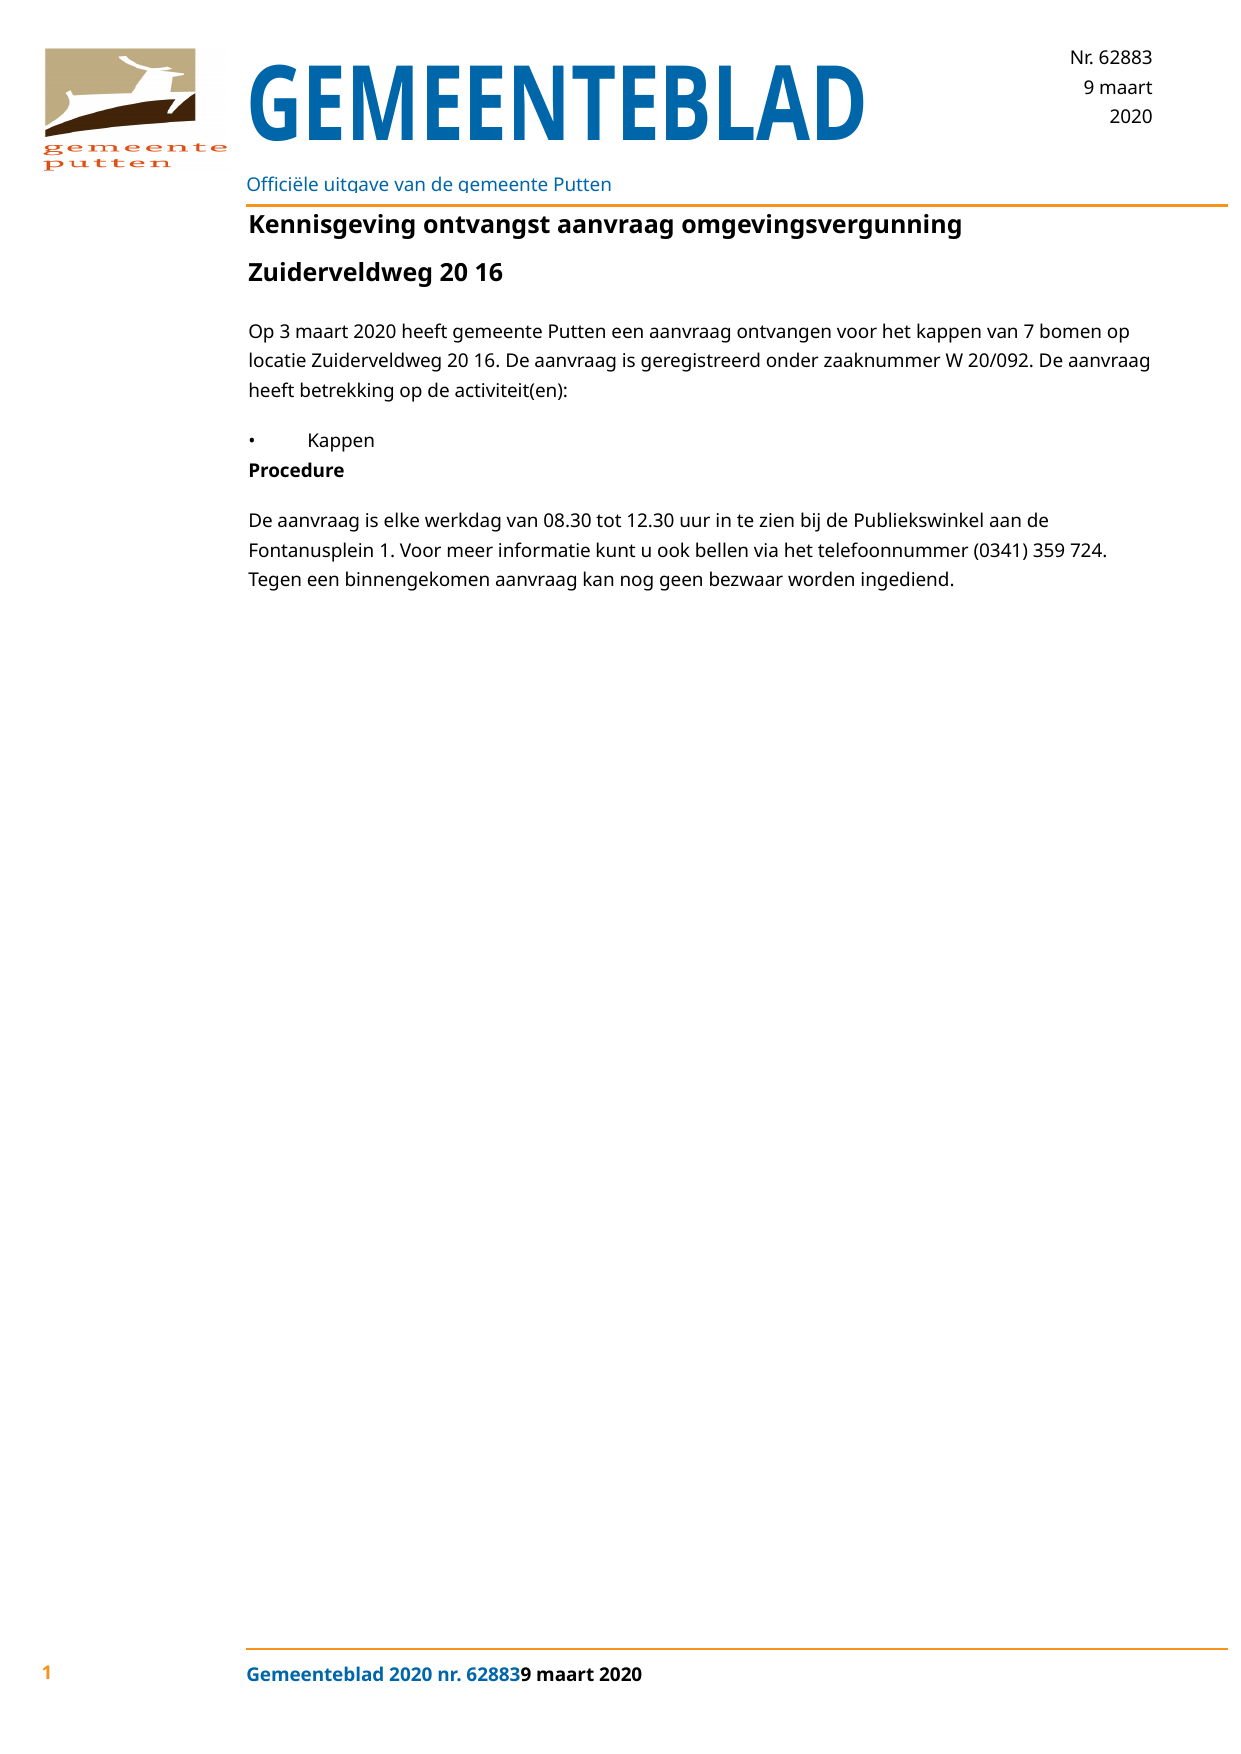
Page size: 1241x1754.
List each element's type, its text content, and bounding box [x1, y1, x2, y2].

list Kappen [248, 427, 1152, 453]
picture [41, 47, 231, 172]
text De aanvraag is elke werkdag van 08.30 tot 12.30 uur in te zien bij de Publiekswinkel aan de Fontanusplein 1. Voor meer informatie kunt u ook bellen via het telefoonnummer (0341) 359 724. Tegen een binnengekomen aanvraag kan nog geen bezwaar worden ingediend. [248, 507, 1152, 592]
text Kennisgeving ontvangst aanvraag omgevingsvergunning Zuiderveldweg 20 16 [248, 207, 1152, 288]
text Procedure [248, 457, 1152, 483]
text Op 3 maart 2020 heeft gemeente Putten een aanvraag ontvangen voor het kappen van 7 bomen op locatie Zuiderveldweg 20 16. De aanvraag is geregistreerd onder zaaknummer W 20/092. De aanvraag heeft betrekking op de activiteit(en): [248, 318, 1152, 403]
